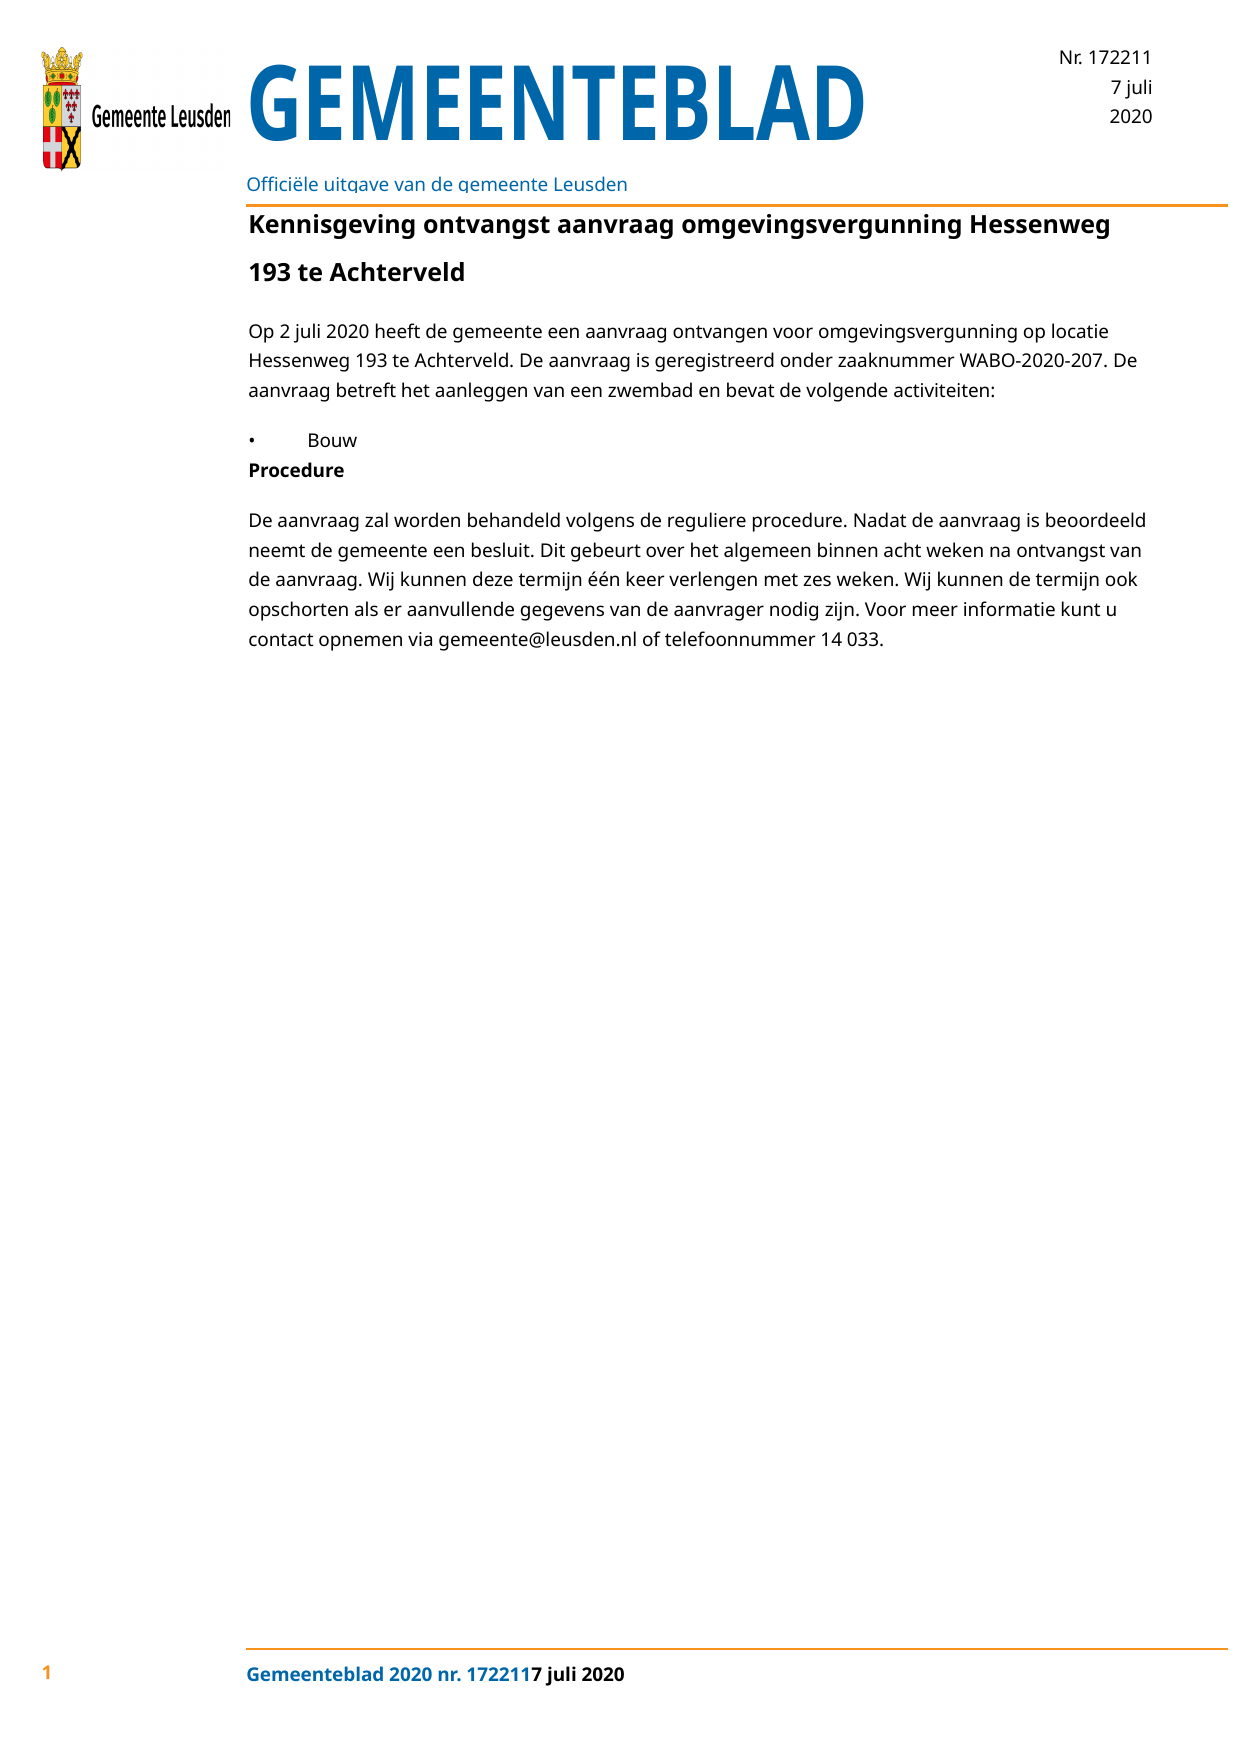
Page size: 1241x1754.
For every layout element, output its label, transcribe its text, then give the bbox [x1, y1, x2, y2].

text Kennisgeving ontvangst aanvraag omgevingsvergunning Hessenweg 193 te Achterveld [248, 207, 1152, 288]
picture [41, 47, 231, 172]
list Bouw [248, 427, 1152, 453]
text Op 2 juli 2020 heeft de gemeente een aanvraag ontvangen voor omgevingsvergunning op locatie Hessenweg 193 te Achterveld. De aanvraag is geregistreerd onder zaaknummer WABO-2020-207. De aanvraag betreft het aanleggen van een zwembad en bevat de volgende activiteiten: [248, 318, 1152, 403]
text Procedure [248, 457, 1152, 483]
text De aanvraag zal worden behandeld volgens de reguliere procedure. Nadat de aanvraag is beoordeeld neemt de gemeente een besluit. Dit gebeurt over het algemeen binnen acht weken na ontvangst van de aanvraag. Wij kunnen deze termijn één keer verlengen met zes weken. Wij kunnen de termijn ook opschorten als er aanvullende gegevens van de aanvrager nodig zijn. Voor meer informatie kunt u contact opnemen via gemeente@leusden.nl of telefoonnummer 14 033. [248, 507, 1152, 652]
